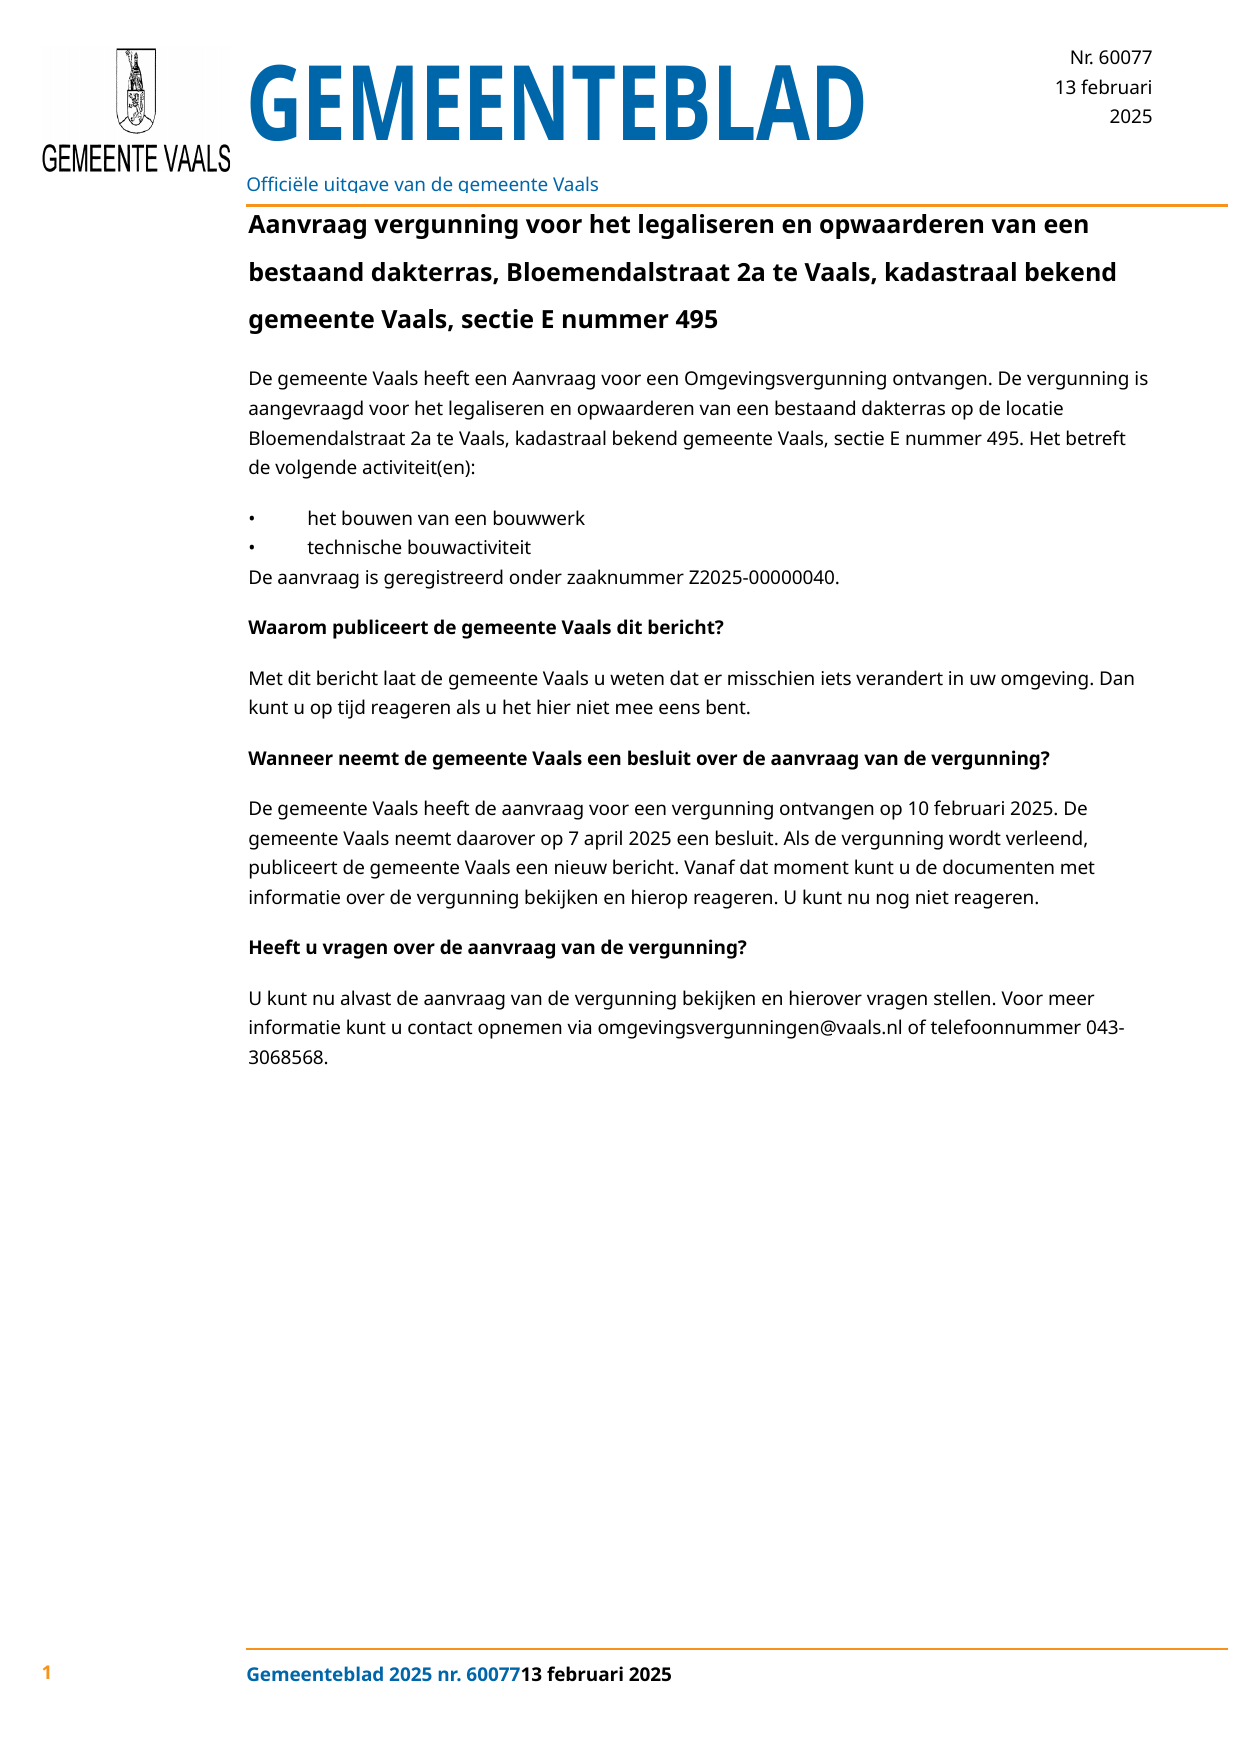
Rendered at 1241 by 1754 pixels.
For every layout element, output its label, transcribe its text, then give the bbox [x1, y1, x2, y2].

text Aanvraag vergunning voor het legaliseren en opwaarderen van een bestaand dakterras, Bloemendalstraat 2a te Vaals, kadastraal bekend gemeente Vaals, sectie E nummer 495 [248, 207, 1152, 336]
text Waarom publiceert de gemeente Vaals dit bericht? [248, 614, 1152, 640]
text Wanneer neemt de gemeente Vaals een besluit over de aanvraag van de vergunning? [248, 745, 1152, 770]
text De gemeente Vaals heeft een Aanvraag voor een Omgevingsvergunning ontvangen. De vergunning is aangevraagd voor het legaliseren en opwaarderen van een bestaand dakterras op de locatie Bloemendalstraat 2a te Vaals, kadastraal bekend gemeente Vaals, sectie E nummer 495. Het betreft de volgende activiteit(en): [248, 366, 1152, 480]
list technische bouwactiviteit [248, 534, 1152, 560]
list het bouwen van een bouwwerk [248, 505, 1152, 530]
text Heeft u vragen over de aanvraag van de vergunning? [248, 934, 1152, 960]
text De aanvraag is geregistreerd onder zaaknummer Z2025-00000040. [248, 564, 1152, 589]
text Met dit bericht laat de gemeente Vaals u weten dat er misschien iets verandert in uw omgeving. Dan kunt u op tijd reageren als u het hier niet mee eens bent. [248, 665, 1152, 720]
picture [41, 47, 231, 172]
text De gemeente Vaals heeft de aanvraag voor een vergunning ontvangen op 10 februari 2025. De gemeente Vaals neemt daarover op 7 april 2025 een besluit. Als de vergunning wordt verleend, publiceert de gemeente Vaals een nieuw bericht. Vanaf dat moment kunt u de documenten met informatie over de vergunning bekijken en hierop reageren. U kunt nu nog niet reageren. [248, 795, 1152, 909]
text U kunt nu alvast de aanvraag van de vergunning bekijken en hierover vragen stellen. Voor meer informatie kunt u contact opnemen via omgevingsvergunningen@vaals.nl of telefoonnummer 043-3068568. [248, 985, 1152, 1069]
